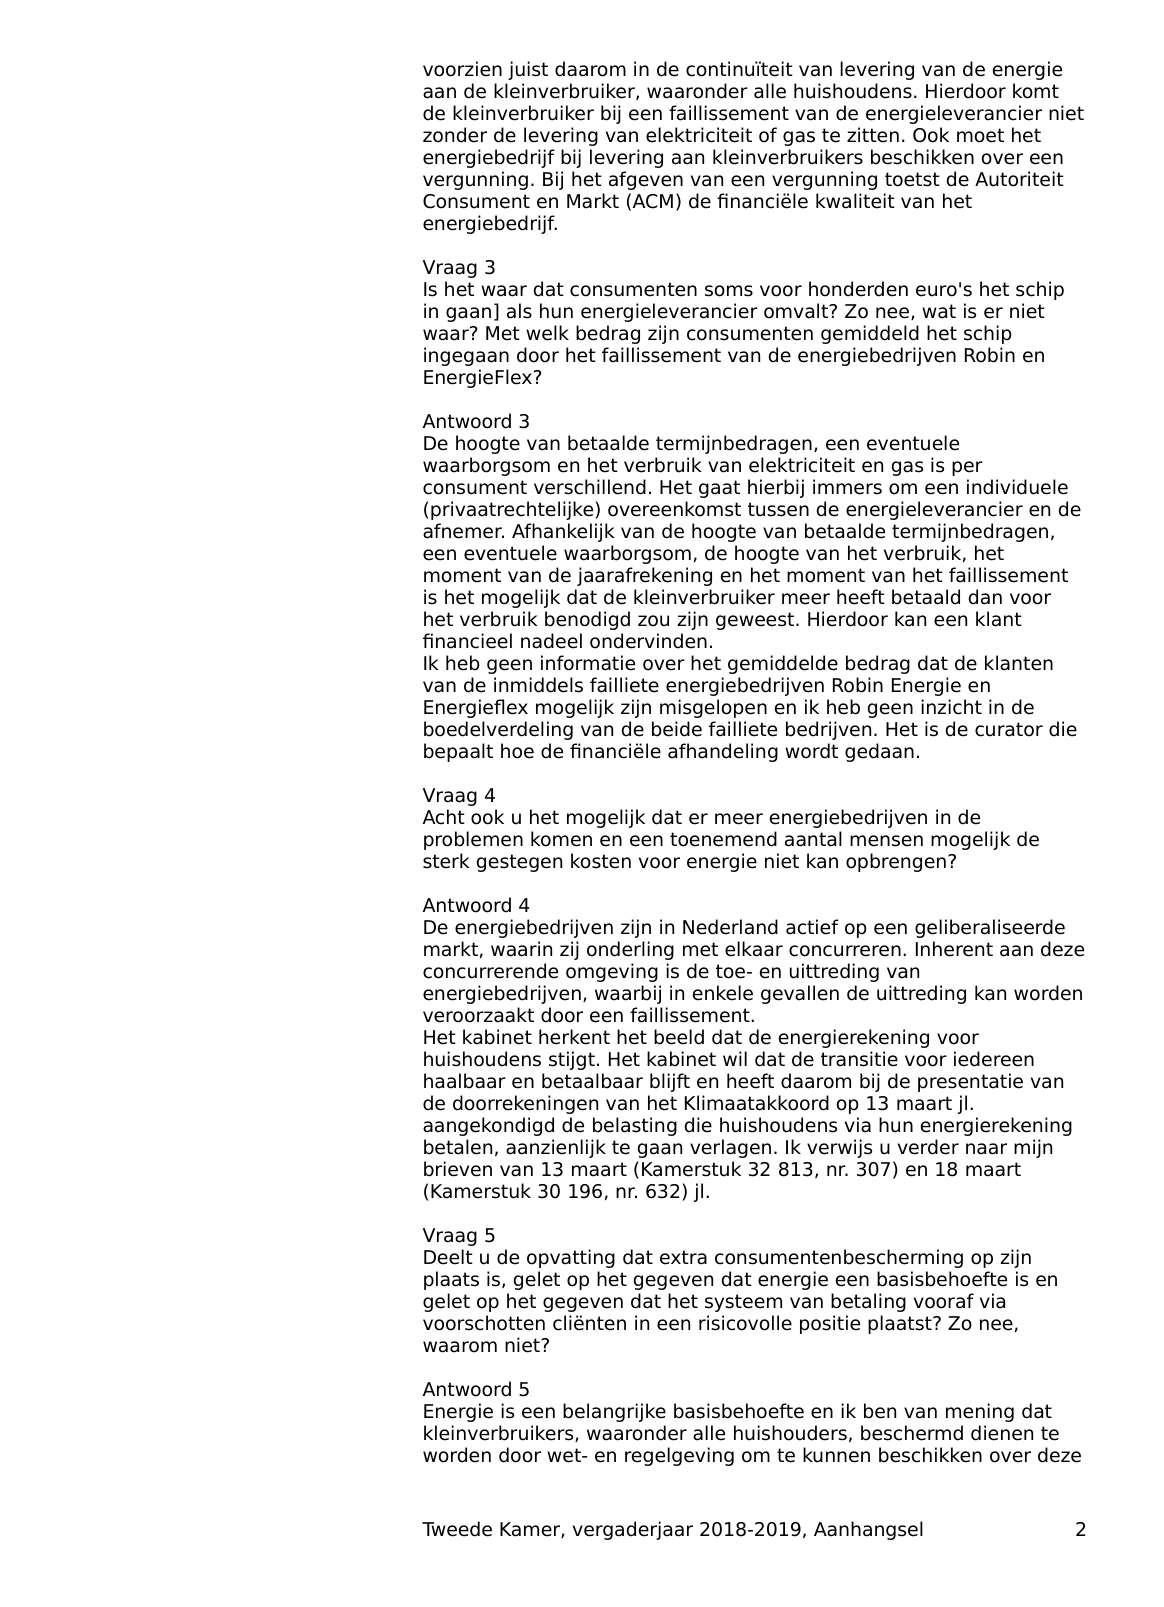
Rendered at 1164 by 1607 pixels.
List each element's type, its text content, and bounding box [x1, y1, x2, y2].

text Energie is een belangrijke basisbehoefte en ik ben van mening dat kleinverbruikers, waaronder alle huishouders, beschermd dienen te worden door wet- en regelgeving om te kunnen beschikken over deze [422, 1401, 1087, 1467]
text Het kabinet herkent het beeld dat de energierekening voor huishoudens stijgt. Het kabinet wil dat de transitie voor iedereen haalbaar en betaalbaar blijft en heeft daarom bij de presentatie van de doorrekeningen van het Klimaatakkoord op 13 maart jl. aangekondigd de belasting die huishoudens via hun energierekening betalen, aanzienlijk te gaan verlagen. Ik verwijs u verder naar mijn brieven van 13 maart (Kamerstuk 32 813, nr. 307) en 18 maart (Kamerstuk 30 196, nr. 632) jl. [422, 1027, 1087, 1203]
text Antwoord 3 [422, 411, 1087, 433]
text voorzien juist daarom in de continuïteit van levering van de energie aan de kleinverbruiker, waaronder alle huishoudens. Hierdoor komt de kleinverbruiker bij een faillissement van de energieleverancier niet zonder de levering van elektriciteit of gas te zitten. Ook moet het energiebedrijf bij levering aan kleinverbruikers beschikken over een vergunning. Bij het afgeven van een vergunning toetst de Autoriteit Consument en Markt (ACM) de financiële kwaliteit van het energiebedrijf. [422, 59, 1087, 235]
text Antwoord 4 [422, 895, 1087, 917]
text Acht ook u het mogelijk dat er meer energiebedrijven in de problemen komen en een toenemend aantal mensen mogelijk de sterk gestegen kosten voor energie niet kan opbrengen? [422, 807, 1087, 873]
text Is het waar dat consumenten soms voor honderden euro's het schip in gaan] als hun energieleverancier omvalt? Zo nee, wat is er niet waar? Met welk bedrag zijn consumenten gemiddeld het schip ingegaan door het faillissement van de energiebedrijven Robin en EnergieFlex? [422, 279, 1087, 389]
text Ik heb geen informatie over het gemiddelde bedrag dat de klanten van de inmiddels failliete energiebedrijven Robin Energie en Energieflex mogelijk zijn misgelopen en ik heb geen inzicht in de boedelverdeling van de beide failliete bedrijven. Het is de curator die bepaalt hoe de financiële afhandeling wordt gedaan. [422, 653, 1087, 763]
text Vraag 4 [422, 785, 1087, 807]
text Vraag 3 [422, 257, 1087, 279]
text De hoogte van betaalde termijnbedragen, een eventuele waarborgsom en het verbruik van elektriciteit en gas is per consument verschillend. Het gaat hierbij immers om een individuele (privaatrechtelijke) overeenkomst tussen de energieleverancier en de afnemer. Afhankelijk van de hoogte van betaalde termijnbedragen, een eventuele waarborgsom, de hoogte van het verbruik, het moment van de jaarafrekening en het moment van het faillissement is het mogelijk dat de kleinverbruiker meer heeft betaald dan voor het verbruik benodigd zou zijn geweest. Hierdoor kan een klant financieel nadeel ondervinden. [422, 433, 1087, 653]
text Antwoord 5 [422, 1379, 1087, 1401]
text Deelt u de opvatting dat extra consumentenbescherming op zijn plaats is, gelet op het gegeven dat energie een basisbehoefte is en gelet op het gegeven dat het systeem van betaling vooraf via voorschotten cliënten in een risicovolle positie plaatst? Zo nee, waarom niet? [422, 1247, 1087, 1357]
text Vraag 5 [422, 1225, 1087, 1247]
text De energiebedrijven zijn in Nederland actief op een geliberaliseerde markt, waarin zij onderling met elkaar concurreren. Inherent aan deze concurrerende omgeving is de toe- en uittreding van energiebedrijven, waarbij in enkele gevallen de uittreding kan worden veroorzaakt door een faillissement. [422, 917, 1087, 1027]
